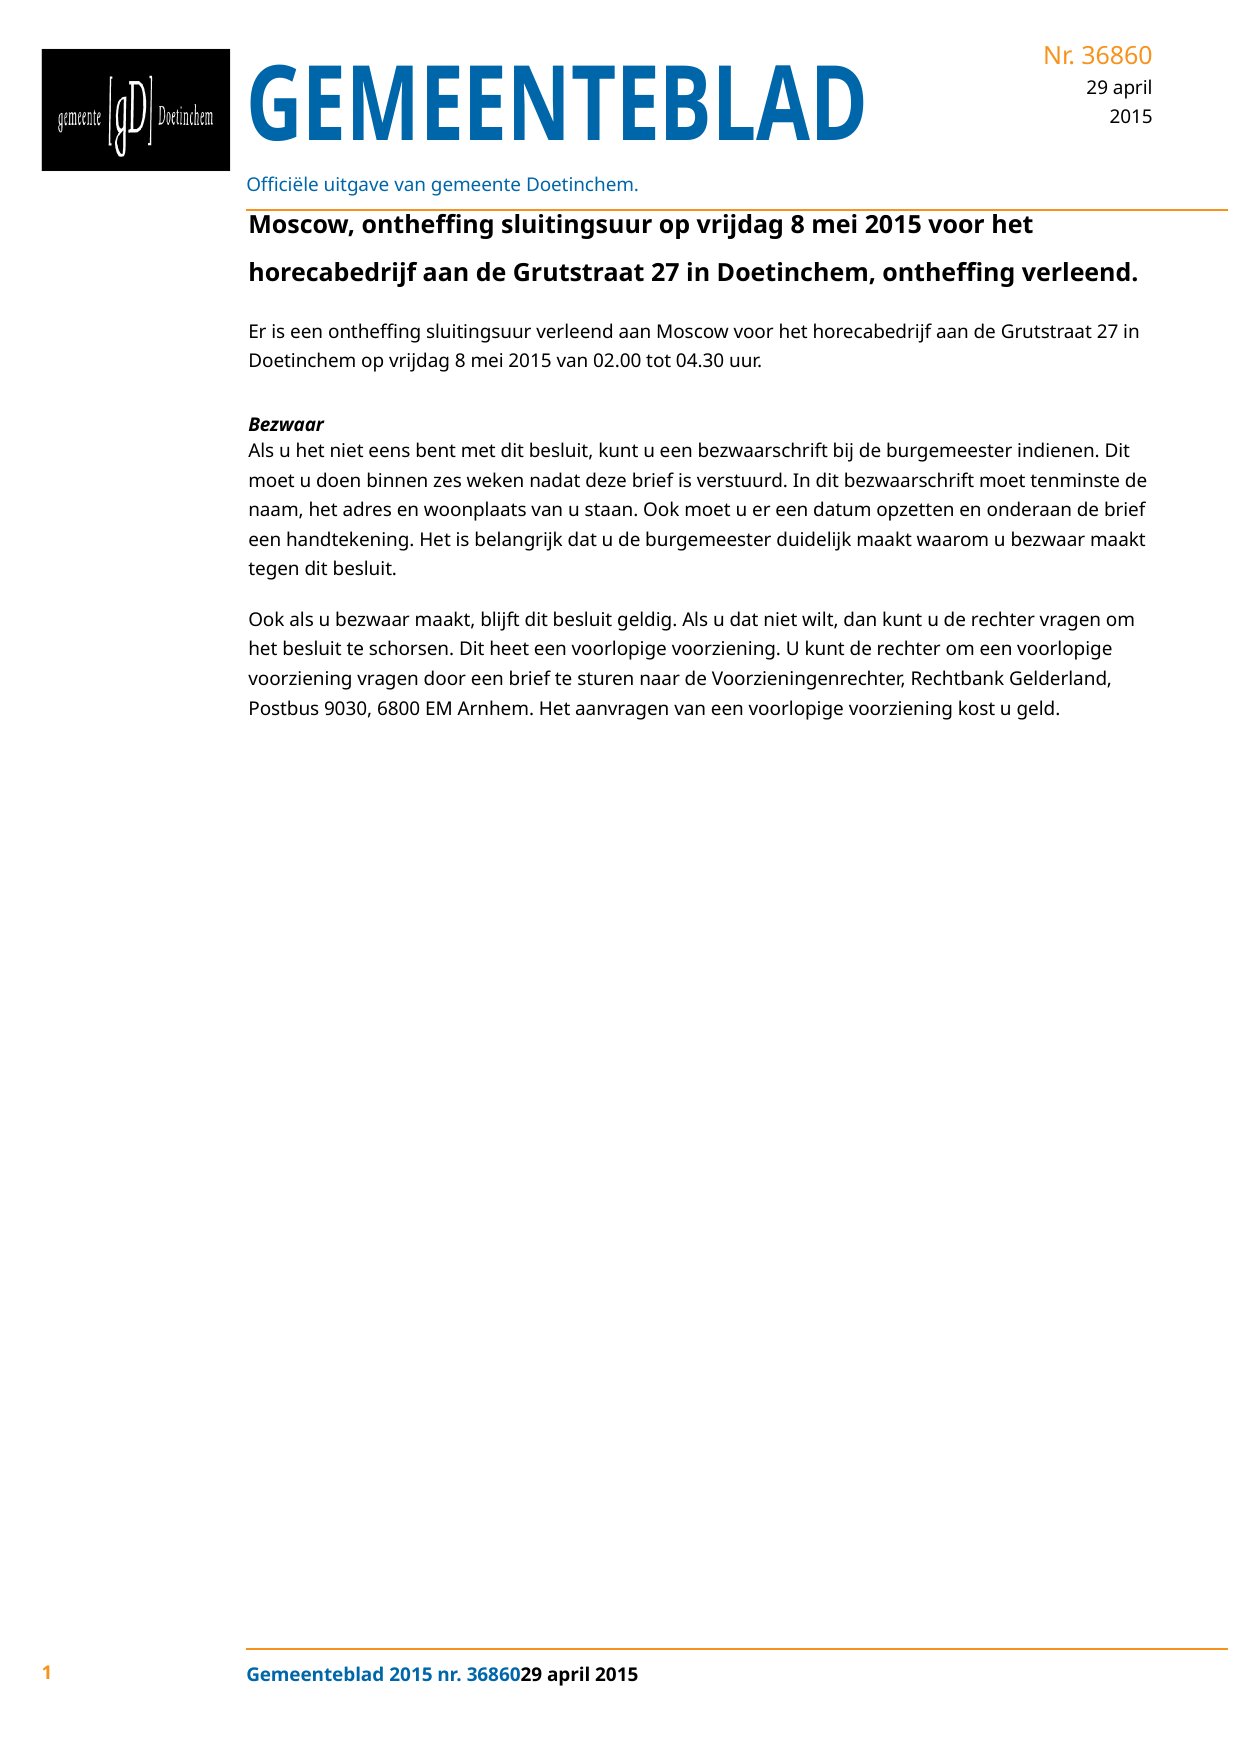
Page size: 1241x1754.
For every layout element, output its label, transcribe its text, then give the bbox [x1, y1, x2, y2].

text Ook als u bezwaar maakt, blijft dit besluit geldig. Als u dat niet wilt, dan kunt u de rechter vragen om het besluit te schorsen. Dit heet een voorlopige voorziening. U kunt de rechter om een voorlopige voorziening vragen door een brief te sturen naar de Voorzieningenrechter, Rechtbank Gelderland, Postbus 9030, 6800 EM Arnhem. Het aanvragen van een voorlopige voorziening kost u geld. [248, 606, 1152, 720]
text Er is een ontheffing sluitingsuur verleend aan Moscow voor het horecabedrijf aan de Grutstraat 27 in Doetinchem op vrijdag 8 mei 2015 van 02.00 tot 04.30 uur. [248, 318, 1152, 373]
text Als u het niet eens bent met dit besluit, kunt u een bezwaarschrift bij de burgemeester indienen. Dit moet u doen binnen zes weken nadat deze brief is verstuurd. In dit bezwaarschrift moet tenminste de naam, het adres en woonplaats van u staan. Ook moet u er een datum opzetten en onderaan de brief een handtekening. Het is belangrijk dat u de burgemeester duidelijk maakt waarom u bezwaar maakt tegen dit besluit. [248, 437, 1152, 581]
text Moscow, ontheffing sluitingsuur op vrijdag 8 mei 2015 voor het horecabedrijf aan de Grutstraat 27 in Doetinchem, ontheffing verleend. [248, 211, 1152, 288]
picture [41, 47, 231, 172]
text Bezwaar [248, 411, 1152, 437]
